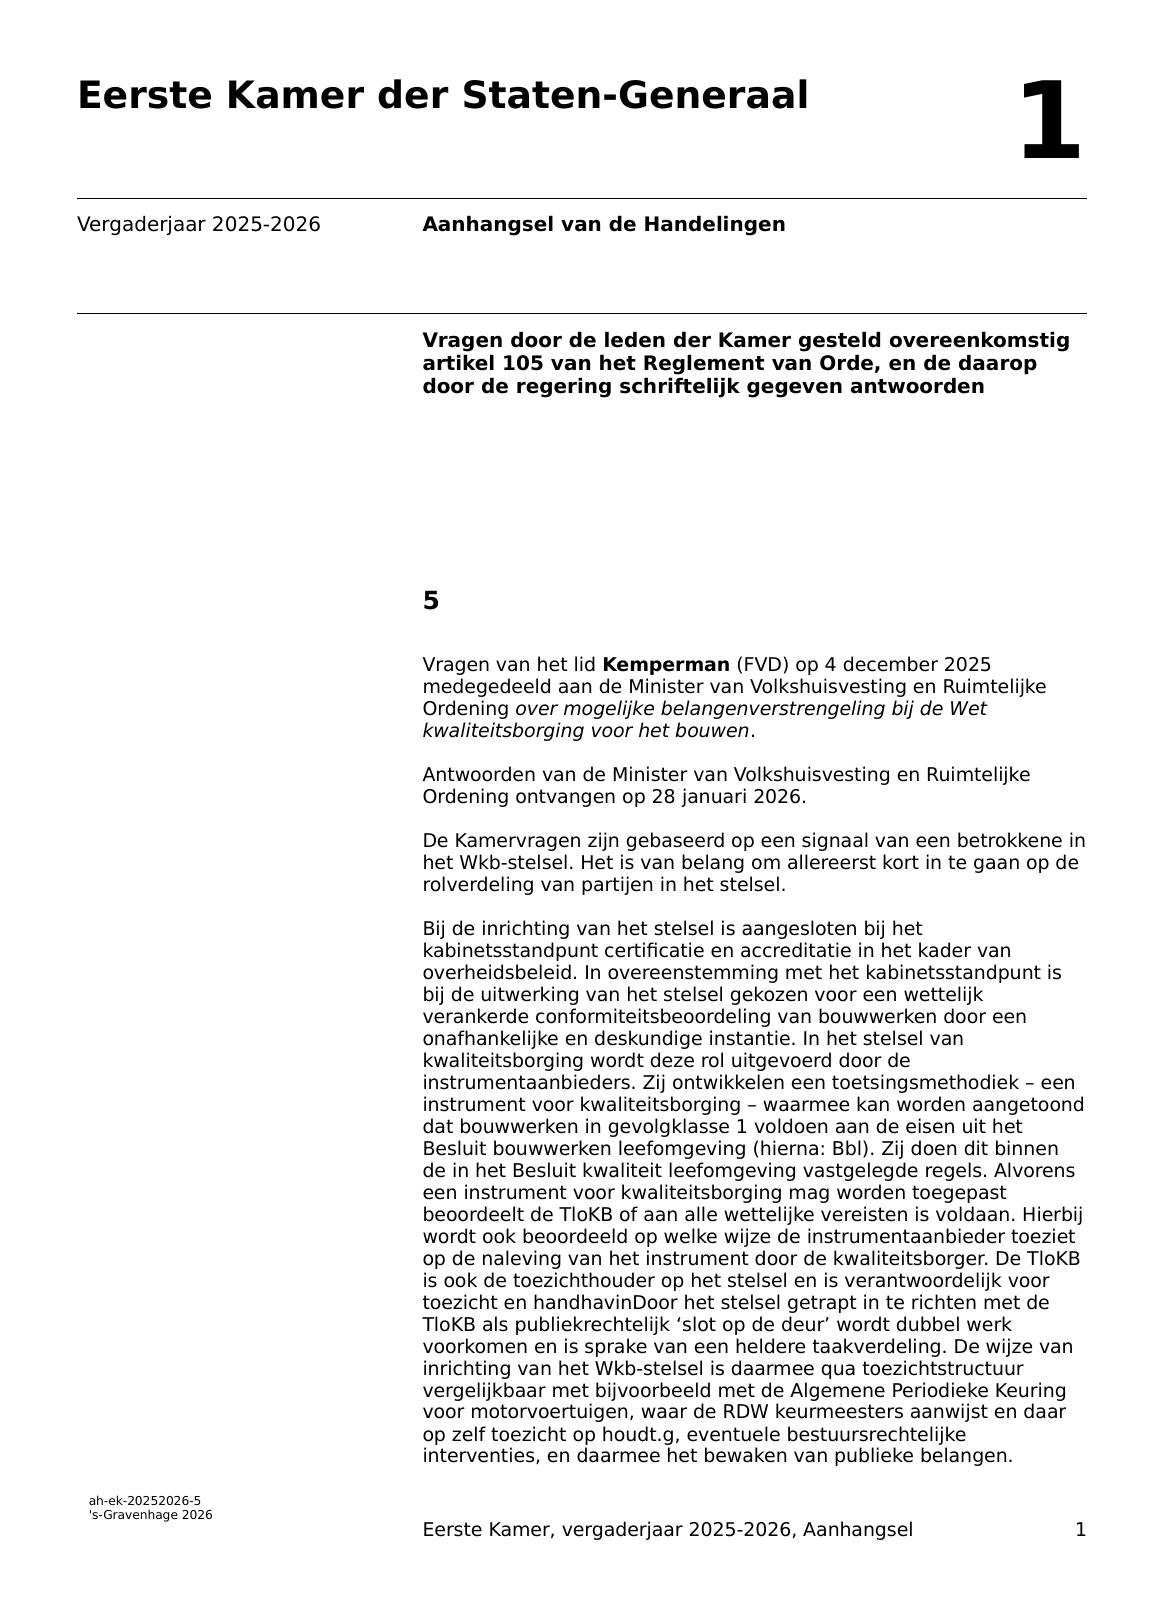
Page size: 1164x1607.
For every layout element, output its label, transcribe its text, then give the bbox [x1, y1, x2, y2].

text ah-ek-20252026-5 [88, 1494, 323, 1508]
text 5 [422, 586, 1087, 615]
table_cell Vragen door de leden der Kamer gesteld overeenkomstig artikel 105 van het Reglement van Orde, en de daarop door de regering schriftelijk gegeven antwoorden [422, 314, 1087, 398]
text 's-Gravenhage 2026 [88, 1508, 323, 1522]
text Bij de inrichting van het stelsel is aangesloten bij het kabinetsstandpunt certificatie en accreditatie in het kader van overheidsbeleid. In overeenstemming met het kabinetsstandpunt is bij de uitwerking van het stelsel gekozen voor een wettelijk verankerde conformiteitsbeoordeling van bouwwerken door een onafhankelijke en deskundige instantie. In het stelsel van kwaliteitsborging wordt deze rol uitgevoerd door de instrumentaanbieders. Zij ontwikkelen een toetsingsmethodiek – een instrument voor kwaliteitsborging – waarmee kan worden aangetoond dat bouwwerken in gevolgklasse 1 voldoen aan de eisen uit het Besluit bouwwerken leefomgeving (hierna: Bbl). Zij doen dit binnen de in het Besluit kwaliteit leefomgeving vastgelegde regels. Alvorens een instrument voor kwaliteitsborging mag worden toegepast beoordeelt de TloKB of aan alle wettelijke vereisten is voldaan. Hierbij wordt ook beoordeeld op welke wijze de instrumentaanbieder toeziet op de naleving van het instrument door de kwaliteitsborger. De TloKB is ook de toezichthouder op het stelsel en is verantwoordelijk voor toezicht en handhavinDoor het stelsel getrapt in te richten met de TloKB als publiekrechtelijk ‘slot op de deur’ wordt dubbel werk voorkomen en is sprake van een heldere taakverdeling. De wijze van inrichting van het Wkb-stelsel is daarmee qua toezichtstructuur vergelijkbaar met bijvoorbeeld met de Algemene Periodieke Keuring voor motorvoertuigen, waar de RDW keurmeesters aanwijst en daar op zelf toezicht op houdt.g, eventuele bestuursrechtelijke interventies, en daarmee het bewaken van publieke belangen. [422, 918, 1087, 1467]
table_cell [77, 314, 422, 398]
table_cell Vergaderjaar 2025-2026 [77, 199, 422, 313]
text Antwoorden van de Minister van Volkshuisvesting en Ruimtelijke Ordening ontvangen op 28 januari 2026. [422, 764, 1087, 808]
text Vragen van het lid Kemperman (FVD) op 4 december 2025 medegedeeld aan de Minister van Volkshuisvesting en Ruimtelijke Ordening over mogelijke belangenverstrengeling bij de Wet kwaliteitsborging voor het bouwen. [422, 653, 1087, 741]
table_header Eerste Kamer der Staten-Generaal [77, 59, 886, 198]
table_cell Aanhangsel van de Handelingen [422, 199, 1087, 313]
text De Kamervragen zijn gebaseerd op een signaal van een betrokkene in het Wkb-stelsel. Het is van belang om allereerst kort in te gaan op de rolverdeling van partijen in het stelsel. [422, 830, 1087, 896]
table_header 1 [886, 59, 1087, 198]
